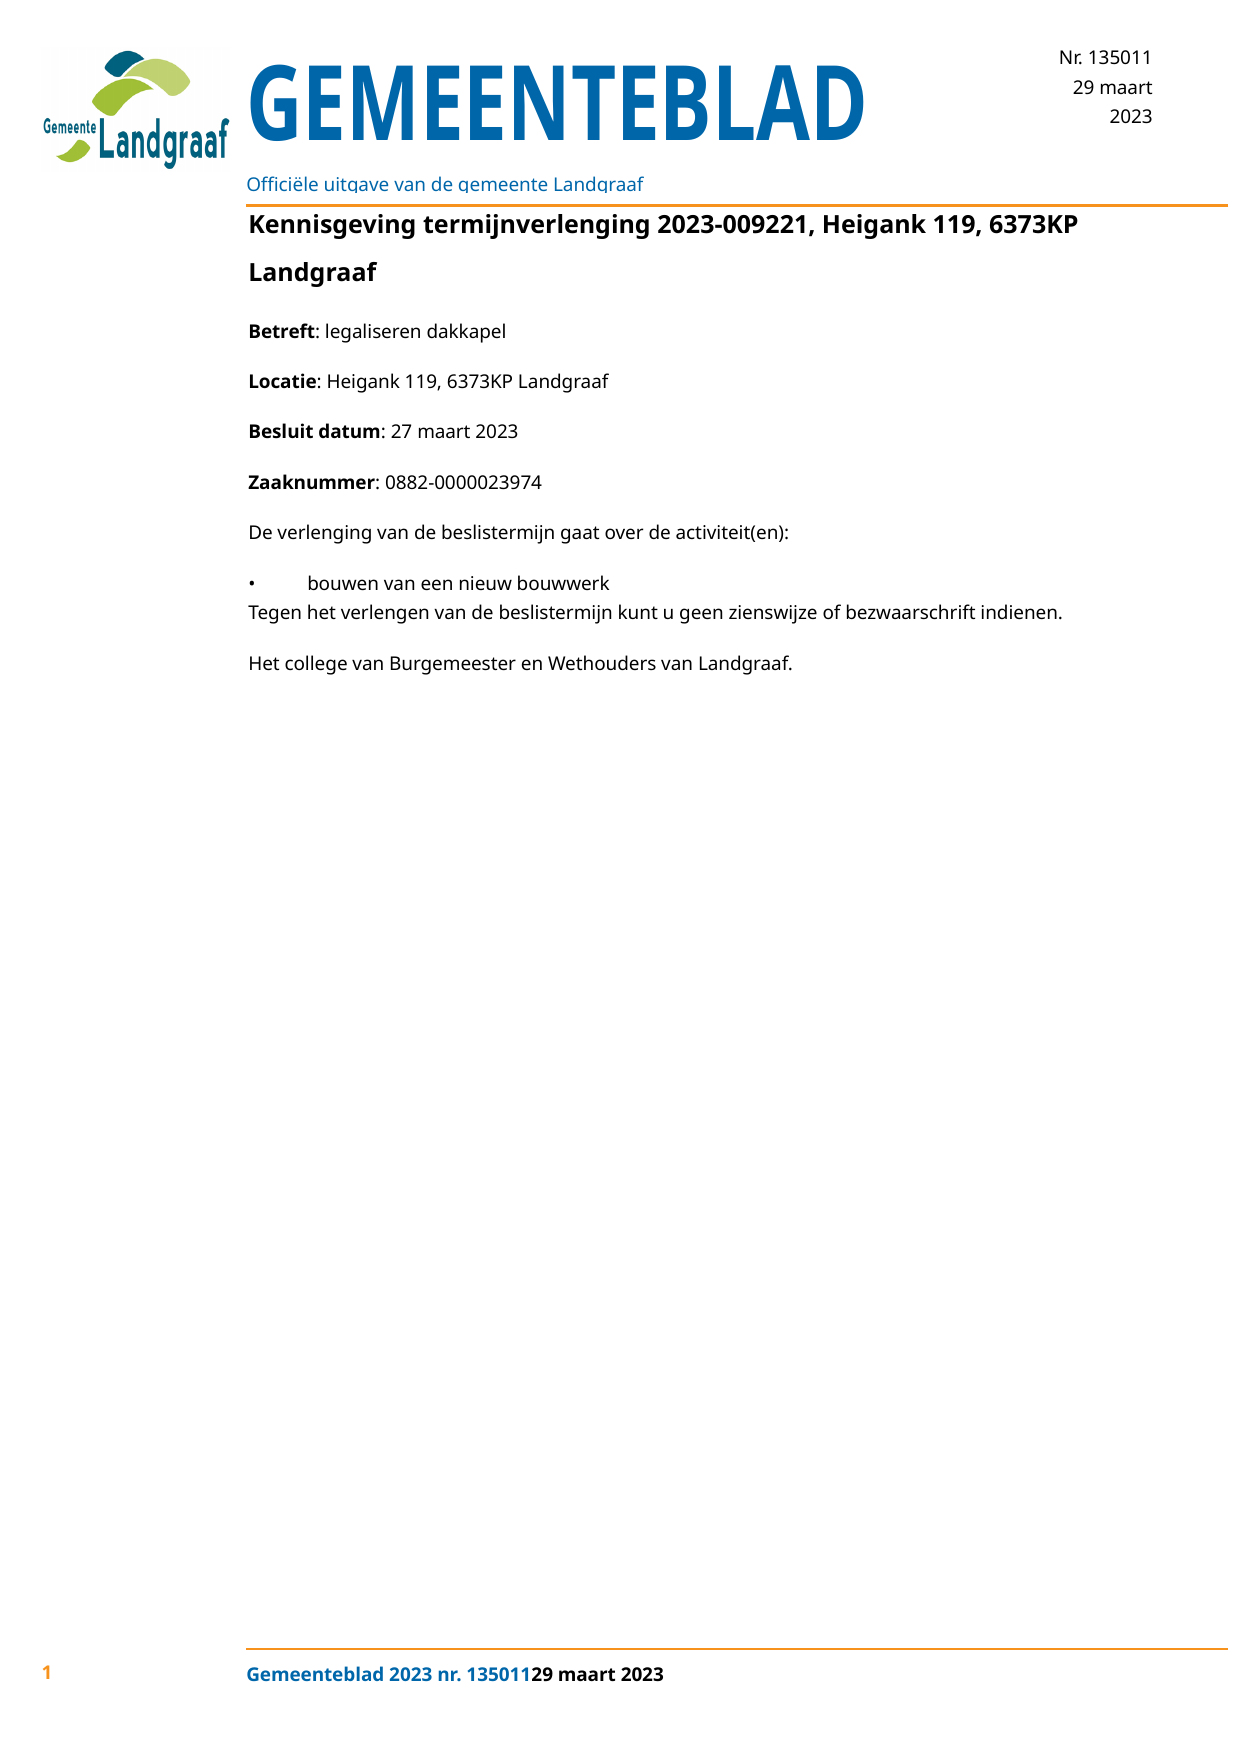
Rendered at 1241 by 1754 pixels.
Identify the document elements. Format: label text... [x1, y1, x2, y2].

text Besluit datum: 27 maart 2023 [248, 419, 1152, 444]
text Locatie: Heigank 119, 6373KP Landgraaf [248, 368, 1152, 394]
text Betreft: legaliseren dakkapel [248, 318, 1152, 344]
list bouwen van een nieuw bouwwerk [248, 570, 1152, 596]
text Het college van Burgemeester en Wethouders van Landgraaf. [248, 650, 1152, 676]
picture [41, 47, 231, 172]
text Tegen het verlengen van de beslistermijn kunt u geen zienswijze of bezwaarschrift indienen. [248, 599, 1152, 625]
text De verlenging van de beslistermijn gaat over de activiteit(en): [248, 519, 1152, 545]
text Kennisgeving termijnverlenging 2023-009221, Heigank 119, 6373KP Landgraaf [248, 207, 1152, 288]
text Zaaknummer: 0882-0000023974 [248, 469, 1152, 495]
